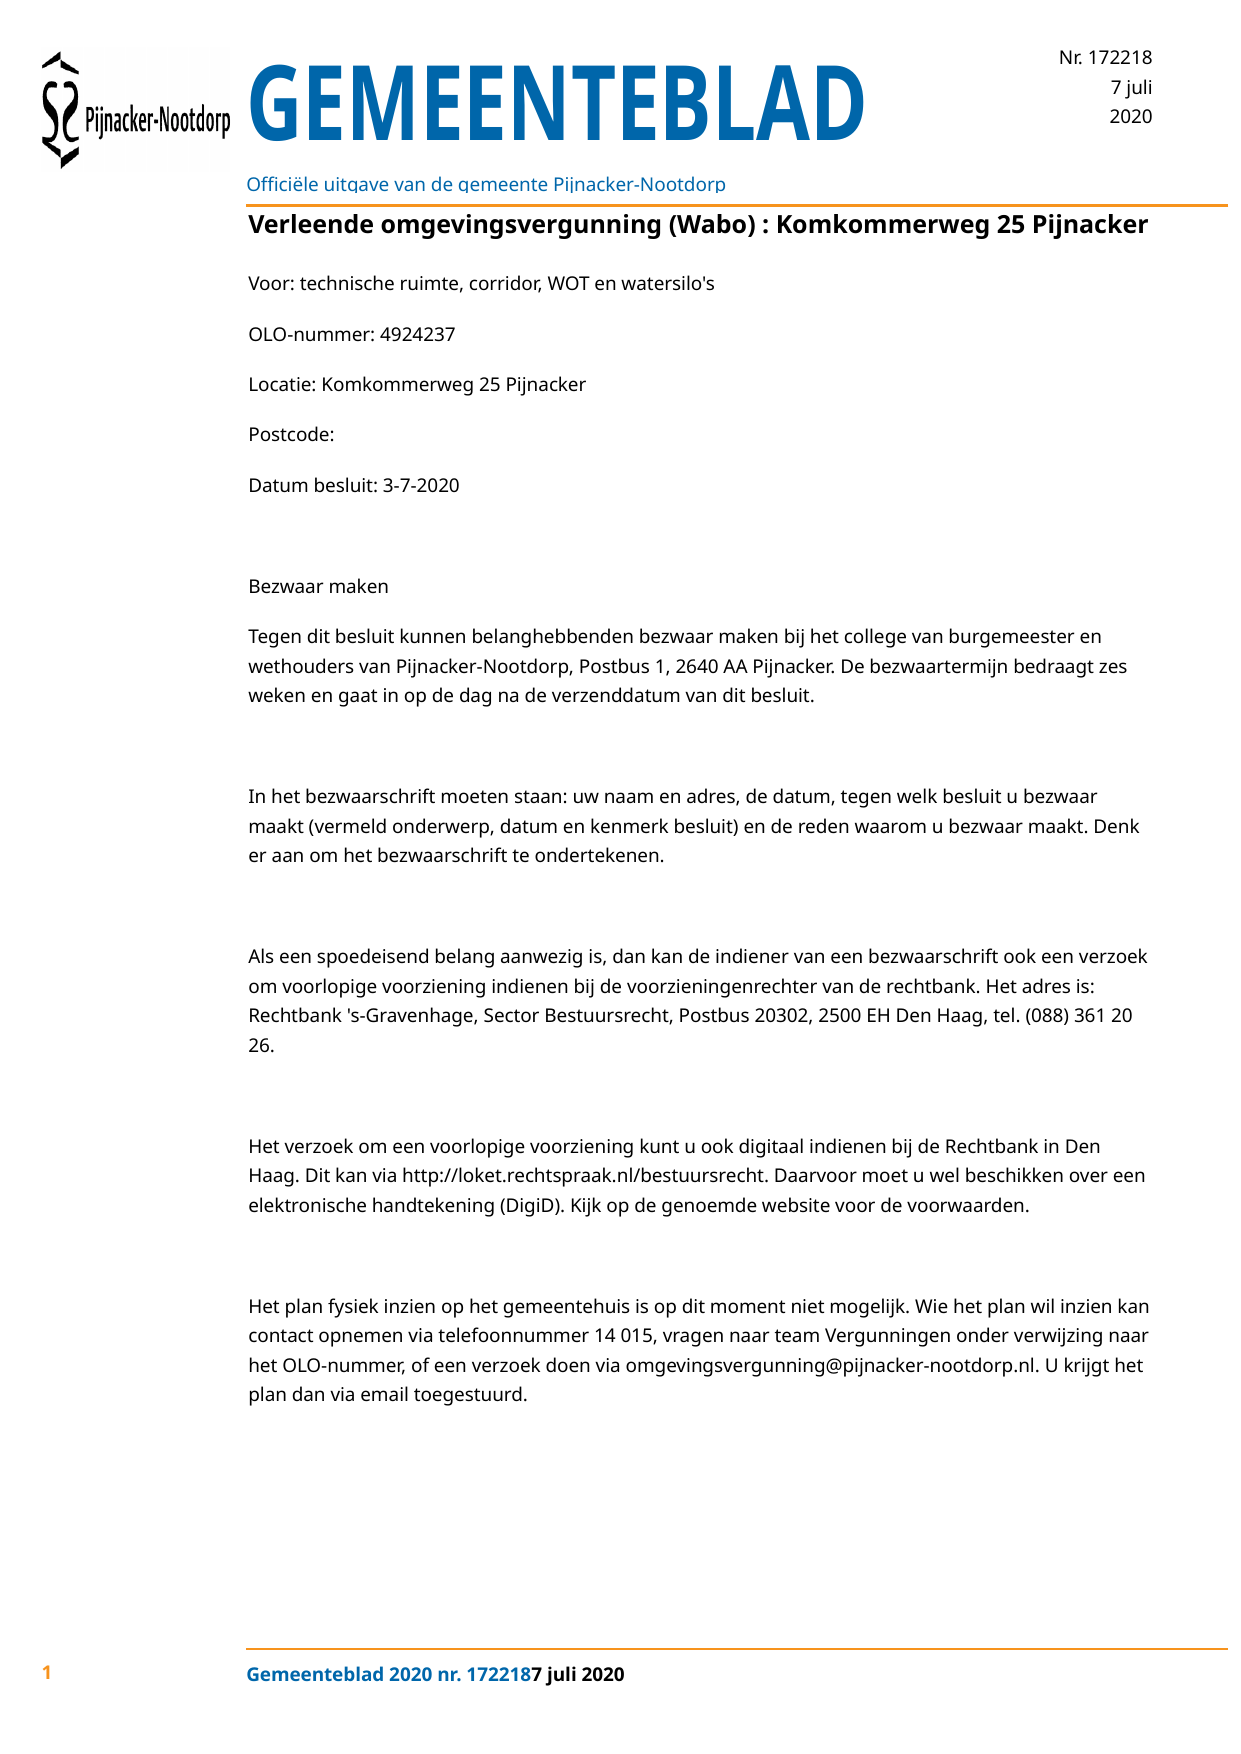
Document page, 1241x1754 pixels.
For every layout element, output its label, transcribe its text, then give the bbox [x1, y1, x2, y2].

text OLO-nummer: 4924237 [248, 321, 1152, 346]
text In het bezwaarschrift moeten staan: uw naam en adres, de datum, tegen welk besluit u bezwaar maakt (vermeld onderwerp, datum en kenmerk besluit) en de reden waarom u bezwaar maakt. Denk er aan om het bezwaarschrift te ondertekenen. [248, 783, 1152, 868]
text Verleende omgevingsvergunning (Wabo) : Komkommerweg 25 Pijnacker [248, 207, 1152, 241]
text Bezwaar maken [248, 573, 1152, 598]
text Datum besluit: 3-7-2020 [248, 472, 1152, 498]
text Postcode: [248, 422, 1152, 447]
text Als een spoedeisend belang aanwezig is, dan kan de indiener van een bezwaarschrift ook een verzoek om voorlopige voorziening indienen bij de voorzieningenrechter van de rechtbank. Het adres is: Rechtbank 's-Gravenhage, Sector Bestuursrecht, Postbus 20302, 2500 EH Den Haag, tel. (088) 361 20 26. [248, 943, 1152, 1058]
text Het plan fysiek inzien op het gemeentehuis is op dit moment niet mogelijk. Wie het plan wil inzien kan contact opnemen via telefoonnummer 14 015, vragen naar team Vergunningen onder verwijzing naar het OLO-nummer, of een verzoek doen via omgevingsvergunning@pijnacker-nootdorp.nl. U krijgt het plan dan via email toegestuurd. [248, 1293, 1152, 1407]
text Tegen dit besluit kunnen belanghebbenden bezwaar maken bij het college van burgemeester en wethouders van Pijnacker-Nootdorp, Postbus 1, 2640 AA Pijnacker. De bezwaartermijn bedraagt zes weken en gaat in op de dag na de verzenddatum van dit besluit. [248, 623, 1152, 708]
text Locatie: Komkommerweg 25 Pijnacker [248, 371, 1152, 397]
text Het verzoek om een voorlopige voorziening kunt u ook digitaal indienen bij de Rechtbank in Den Haag. Dit kan via http://loket.rechtspraak.nl/bestuursrecht. Daarvoor moet u wel beschikken over een elektronische handtekening (DigiD). Kijk op de genoemde website voor de voorwaarden. [248, 1133, 1152, 1218]
picture [41, 47, 231, 172]
text Voor: technische ruimte, corridor, WOT en watersilo's [248, 270, 1152, 296]
